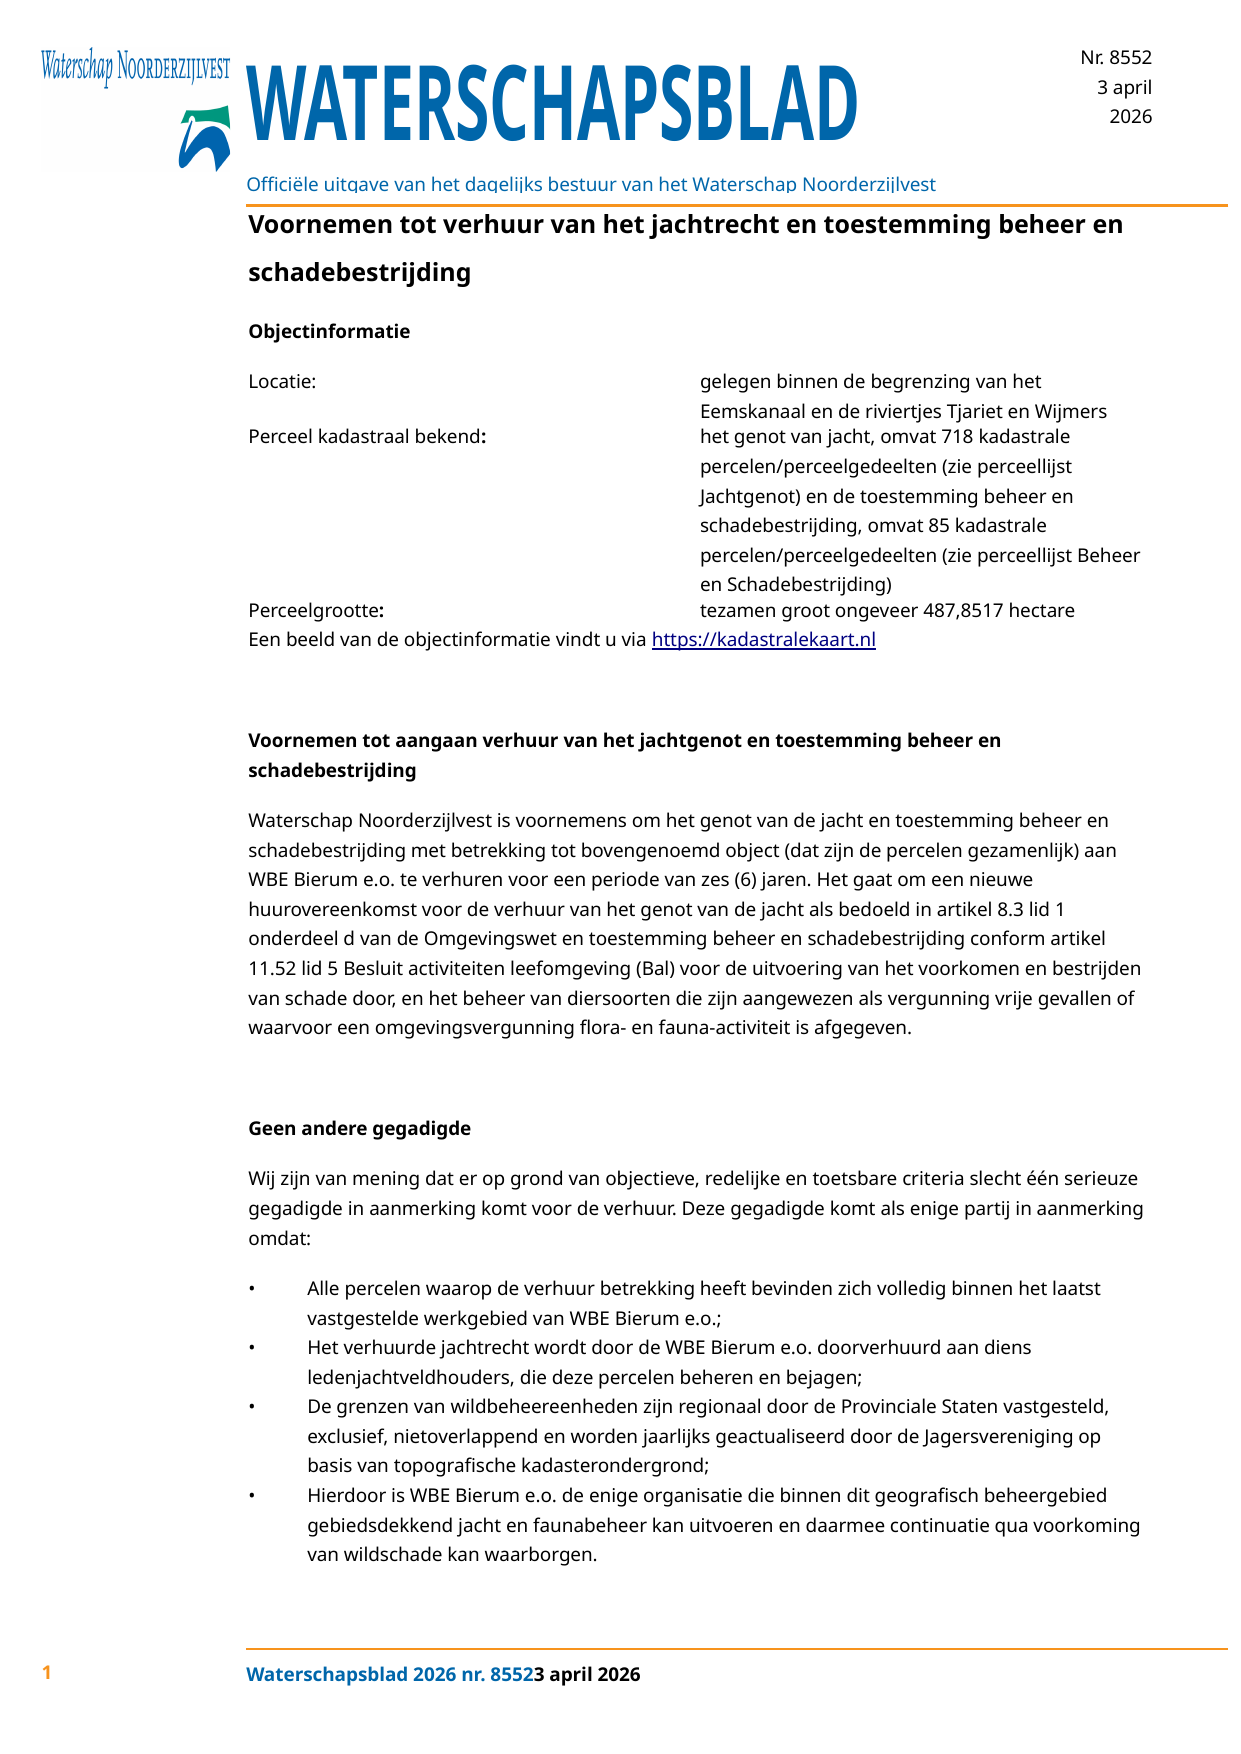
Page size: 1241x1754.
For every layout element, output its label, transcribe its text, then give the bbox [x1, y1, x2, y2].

text Geen andere gegadigde [248, 1115, 1152, 1141]
text Voornemen tot verhuur van het jachtrecht en toestemming beheer en schadebestrijding [248, 207, 1152, 288]
list Hierdoor is WBE Bierum e.o. de enige organisatie die binnen dit geografisch beheergebied gebiedsdekkend jacht en faunabeheer kan uitvoeren en daarmee continuatie qua voorkoming van wildschade kan waarborgen. [248, 1482, 1152, 1567]
text Objectinformatie [248, 318, 1152, 344]
table_cell Perceelgrootte: [248, 598, 700, 623]
text Voornemen tot aangaan verhuur van het jachtgenot en toestemming beheer en schadebestrijding [248, 727, 1152, 782]
text Een beeld van de objectinformatie vindt u via https://kadastralekaart.nl [248, 626, 1152, 652]
table_header gelegen binnen de begrenzing van het Eemskanaal en de riviertjes Tjariet en Wijmers [700, 369, 1152, 424]
text Waterschap Noorderzijlvest is voornemens om het genot van de jacht en toestemming beheer en schadebestrijding met betrekking tot bovengenoemd object (dat zijn de percelen gezamenlijk) aan WBE Bierum e.o. te verhuren voor een periode van zes (6) jaren. Het gaat om een nieuwe huurovereenkomst voor de verhuur van het genot van de jacht als bedoeld in artikel 8.3 lid 1 onderdeel d van de Omgevingswet en toestemming beheer en schadebestrijding conform artikel 11.52 lid 5 Besluit activiteiten leefomgeving (Bal) voor de uitvoering van het voorkomen en bestrijden van schade door, en het beheer van diersoorten die zijn aangewezen als vergunning vrije gevallen of waarvoor een omgevingsvergunning flora- en fauna-activiteit is afgegeven. [248, 807, 1152, 1040]
table_cell Perceel kadastraal bekend: [248, 424, 700, 597]
table_cell het genot van jacht, omvat 718 kadastrale percelen/perceelgedeelten (zie perceellijst Jachtgenot) en de toestemming beheer en schadebestrijding, omvat 85 kadastrale percelen/perceelgedeelten (zie perceellijst Beheer en Schadebestrijding) [700, 424, 1152, 597]
table_header Locatie: [248, 369, 700, 424]
list Het verhuurde jachtrecht wordt door de WBE Bierum e.o. doorverhuurd aan diens ledenjachtveldhouders, die deze percelen beheren en bejagen; [248, 1334, 1152, 1389]
picture [41, 47, 231, 172]
text Wij zijn van mening dat er op grond van objectieve, redelijke en toetsbare criteria slecht één serieuze gegadigde in aanmerking komt voor de verhuur. Deze gegadigde komt als enige partij in aanmerking omdat: [248, 1166, 1152, 1250]
list De grenzen van wildbeheereenheden zijn regionaal door de Provinciale Staten vastgesteld, exclusief, nietoverlappend en worden jaarlijks geactualiseerd door de Jagersvereniging op basis van topografische kadasterondergrond; [248, 1393, 1152, 1478]
list Alle percelen waarop de verhuur betrekking heeft bevinden zich volledig binnen het laatst vastgestelde werkgebied van WBE Bierum e.o.; [248, 1275, 1152, 1330]
table_cell tezamen groot ongeveer 487,8517 hectare [700, 598, 1152, 623]
